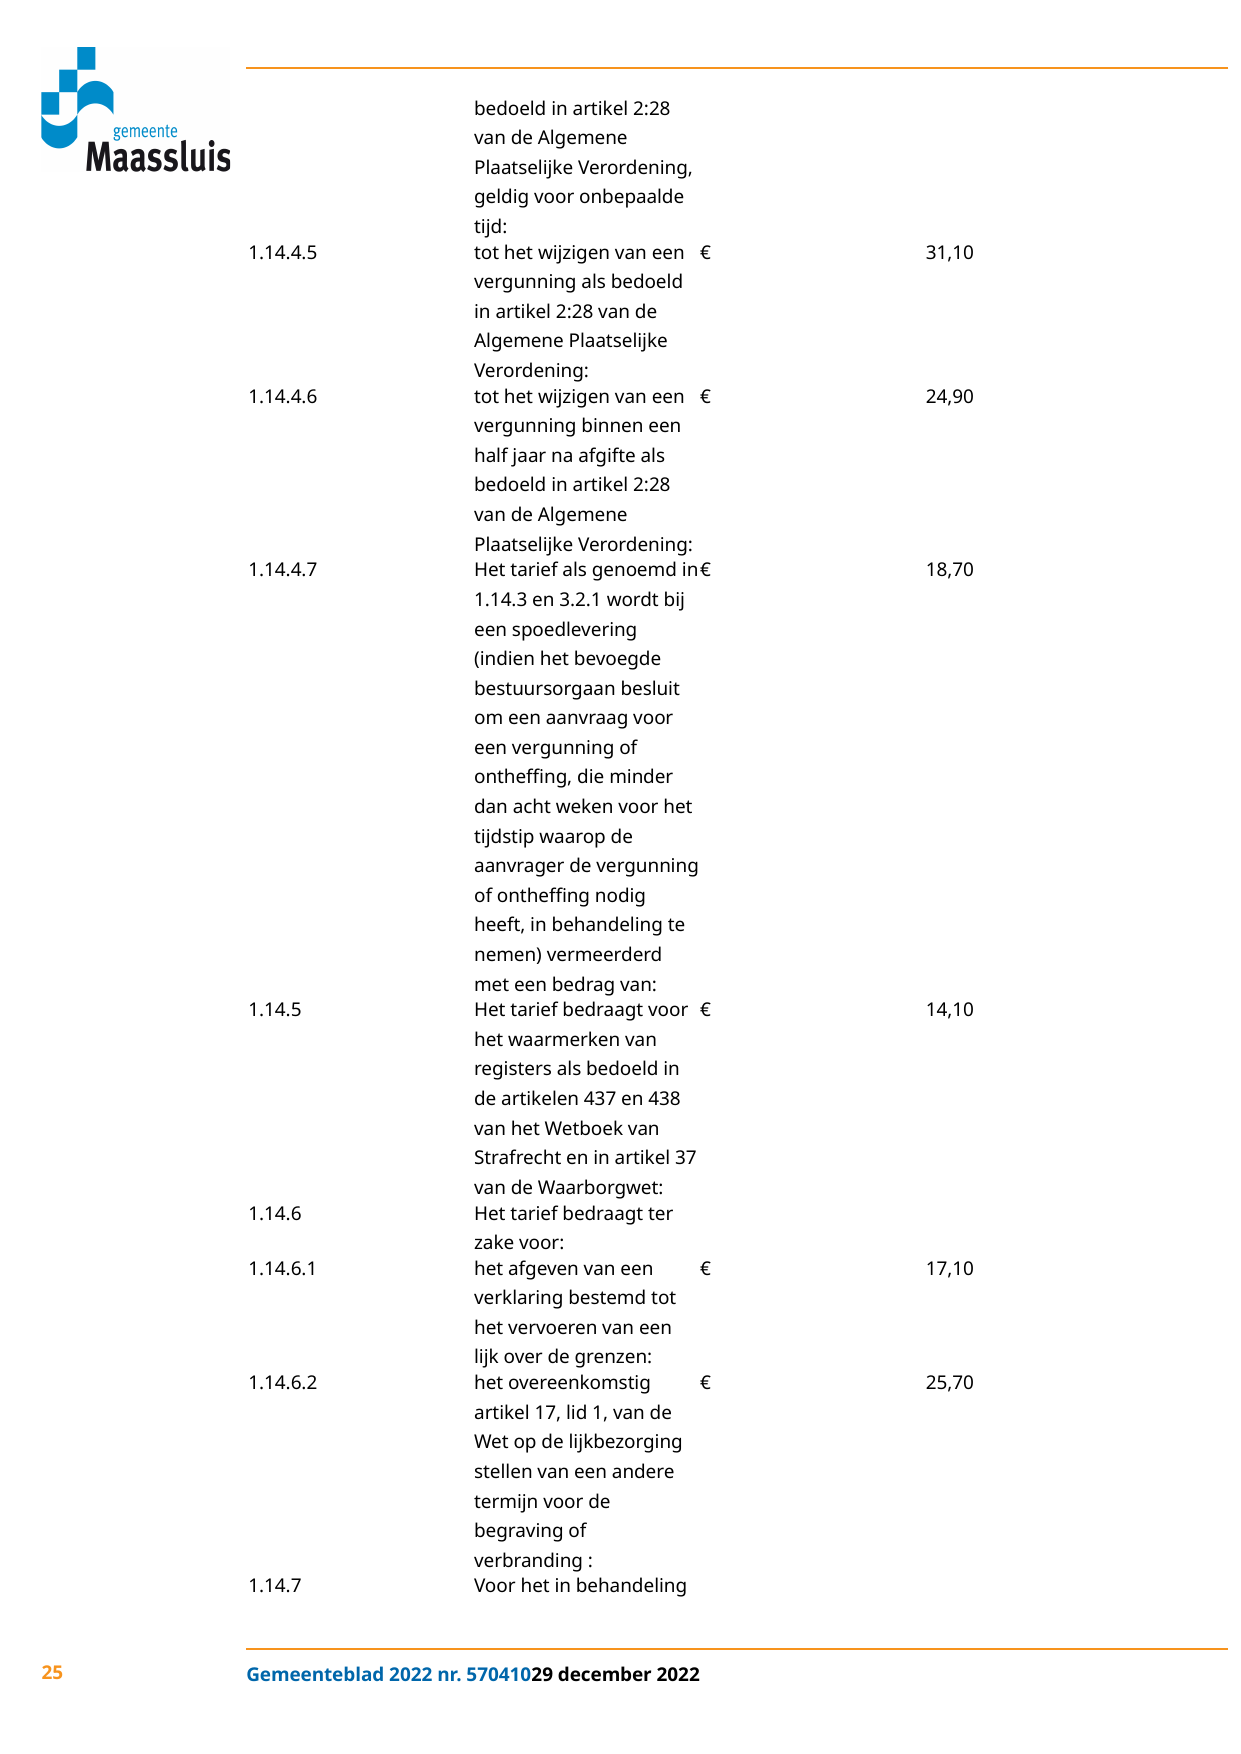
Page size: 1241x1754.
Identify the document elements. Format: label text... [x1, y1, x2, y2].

table_cell € [700, 383, 926, 557]
table_cell 1.14.6.2 [248, 1370, 474, 1573]
table_cell [248, 95, 474, 239]
table_cell 1.14.4.6 [248, 383, 474, 557]
table_cell € [700, 1370, 926, 1573]
table_cell 1.14.5 [248, 996, 474, 1200]
table_cell [926, 1573, 1152, 1598]
table_cell 1.14.4.7 [248, 557, 474, 996]
table_cell Het tarief bedraagt voor het waarmerken van registers als bedoeld in de artikelen 437 en 438 van het Wetboek van Strafrecht en in artikel 37 van de Waarborgwet: [474, 996, 700, 1200]
table_cell 31,10 [926, 239, 1152, 383]
table_cell [926, 95, 1152, 239]
table_cell 1.14.6 [248, 1200, 474, 1255]
table_cell [926, 1200, 1152, 1255]
table_cell tot het wijzigen van een vergunning binnen een half jaar na afgifte als bedoeld in artikel 2:28 van de Algemene Plaatselijke Verordening: [474, 383, 700, 557]
table_cell bedoeld in artikel 2:28 van de Algemene Plaatselijke Verordening, geldig voor onbepaalde tijd: [474, 95, 700, 239]
table_cell € [700, 1255, 926, 1369]
table_cell € [700, 239, 926, 383]
table_cell het afgeven van een verklaring bestemd tot het vervoeren van een lijk over de grenzen: [474, 1255, 700, 1369]
table_cell € [700, 557, 926, 996]
picture [41, 47, 77, 92]
table_cell [700, 1573, 926, 1598]
table_cell het overeenkomstig artikel 17, lid 1, van de Wet op de lijkbezorging stellen van een andere termijn voor de begraving of verbranding : [474, 1370, 700, 1573]
table_cell 1.14.4.5 [248, 239, 474, 383]
table_cell [700, 95, 926, 239]
table_cell Het tarief als genoemd in 1.14.3 en 3.2.1 wordt bij een spoedlevering (indien het bevoegde bestuursorgaan besluit om een aanvraag voor een vergunning of ontheffing, die minder dan acht weken voor het tijdstip waarop de aanvrager de vergunning of ontheffing nodig heeft, in behandeling te nemen) vermeerderd met een bedrag van: [474, 557, 700, 996]
table_cell 1.14.6.1 [248, 1255, 474, 1369]
picture [41, 47, 231, 172]
table_cell [700, 1200, 926, 1255]
table_cell Voor het in behandeling [474, 1573, 700, 1598]
table_cell € [700, 996, 926, 1200]
table_cell 1.14.7 [248, 1573, 474, 1598]
table_cell 14,10 [926, 996, 1152, 1200]
table_cell Het tarief bedraagt ter zake voor: [474, 1200, 700, 1255]
table_cell tot het wijzigen van een vergunning als bedoeld in artikel 2:28 van de Algemene Plaatselijke Verordening: [474, 239, 700, 383]
table_cell 24,90 [926, 383, 1152, 557]
table_cell 17,10 [926, 1255, 1152, 1369]
table_cell 18,70 [926, 557, 1152, 996]
table_cell 25,70 [926, 1370, 1152, 1573]
